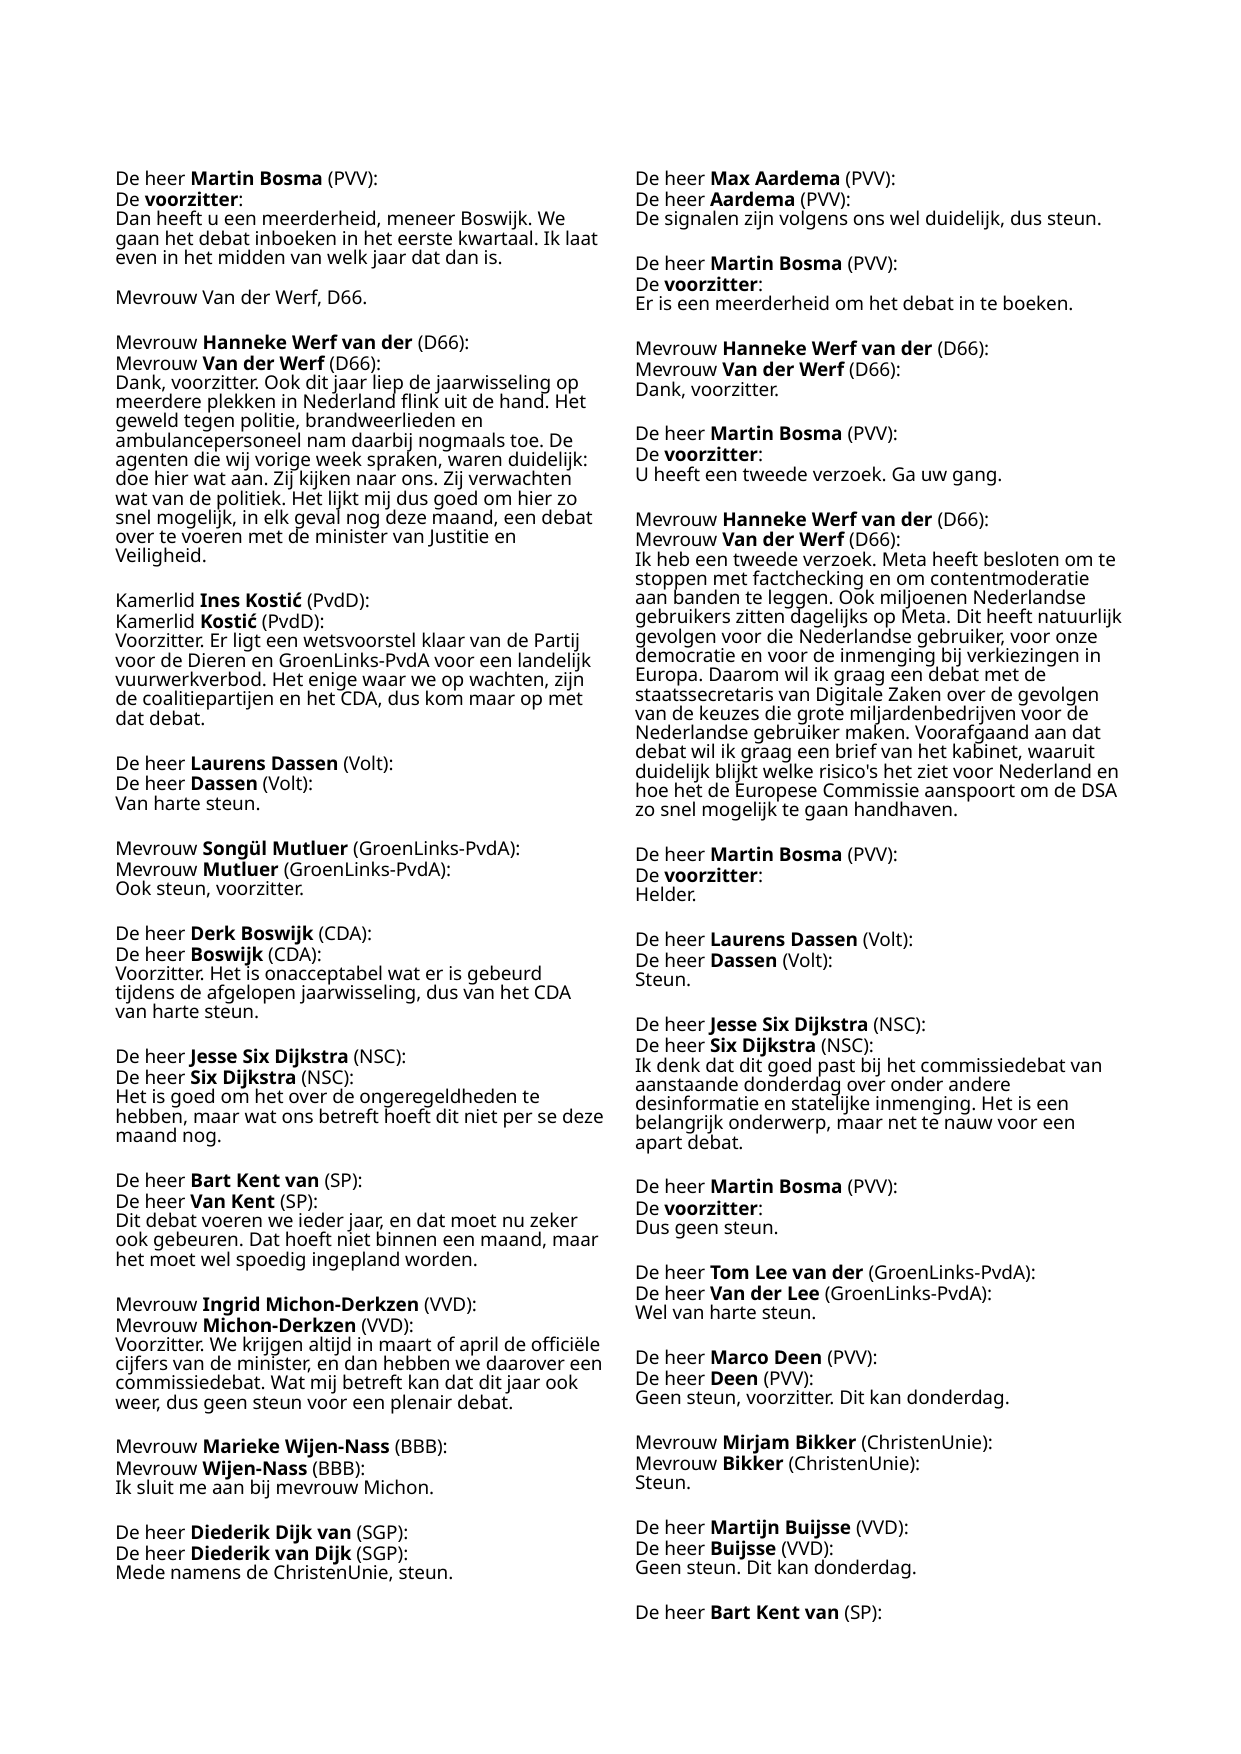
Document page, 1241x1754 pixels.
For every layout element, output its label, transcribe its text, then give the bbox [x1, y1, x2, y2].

text De heer Tom Lee van der (GroenLinks-PvdA): [635, 1259, 1125, 1284]
text De heer Boswijk (CDA): [115, 946, 605, 965]
text De heer Laurens Dassen (Volt): [635, 926, 1125, 952]
text De voorzitter: [635, 276, 1125, 295]
text De heer Martin Bosma (PVV): [635, 841, 1125, 867]
text De heer Six Dijkstra (NSC): [635, 1037, 1125, 1057]
text Kamerlid Kostić (PvdD): [115, 613, 605, 632]
text De heer Martijn Buijsse (VVD): [635, 1514, 1125, 1540]
text Dan heeft u een meerderheid, meneer Boswijk. We gaan het debat inboeken in het eerste kwartaal. Ik laat even in het midden van welk jaar dat dan is. [115, 210, 605, 268]
text De heer Jesse Six Dijkstra (NSC): [635, 1012, 1125, 1037]
text Voorzitter. We krijgen altijd in maart of april de officiële cijfers van de minister, en dan hebben we daarover een commissiedebat. Wat mij betreft kan dat dit jaar ook weer, dus geen steun voor een plenair debat. [115, 1336, 605, 1413]
text Mevrouw Van der Werf (D66): [635, 531, 1125, 551]
text De heer Diederik van Dijk (SGP): [115, 1544, 605, 1564]
text Geen steun. Dit kan donderdag. [635, 1559, 1125, 1578]
text Geen steun, voorzitter. Dit kan donderdag. [635, 1389, 1125, 1408]
text Dit debat voeren we ieder jaar, en dat moet nu zeker ook gebeuren. Dat hoeft niet binnen een maand, maar het moet wel spoedig ingepland worden. [115, 1212, 605, 1270]
text De heer Laurens Dassen (Volt): [115, 750, 605, 775]
text Mevrouw Ingrid Michon-Derkzen (VVD): [115, 1291, 605, 1317]
text Voorzitter. Het is onacceptabel wat er is gebeurd tijdens de afgelopen jaarwisseling, dus van het CDA van harte steun. [115, 965, 605, 1023]
text De heer Derk Boswijk (CDA): [115, 920, 605, 946]
text Mevrouw Van der Werf, D66. [115, 289, 605, 308]
text Mevrouw Hanneke Werf van der (D66): [115, 329, 605, 355]
text Ik denk dat dit goed past bij het commissiedebat van aanstaande donderdag over onder andere desinformatie en statelijke inmenging. Het is een belangrijk onderwerp, maar net te nauw voor een apart debat. [635, 1057, 1125, 1153]
text Wel van harte steun. [635, 1304, 1125, 1323]
text De heer Martin Bosma (PVV): [635, 1174, 1125, 1199]
text Mevrouw Marieke Wijen-Nass (BBB): [115, 1434, 605, 1459]
text De voorzitter: [115, 191, 605, 210]
text De heer Max Aardema (PVV): [635, 165, 1125, 191]
text De heer Van der Lee (GroenLinks-PvdA): [635, 1284, 1125, 1304]
text Mevrouw Van der Werf (D66): [115, 355, 605, 374]
text Ook steun, voorzitter. [115, 880, 605, 899]
text Voorzitter. Er ligt een wetsvoorstel klaar van de Partij voor de Dieren en GroenLinks-PvdA voor een landelijk vuurwerkverbod. Het enige waar we op wachten, zijn de coalitiepartijen en het CDA, dus kom maar op met dat debat. [115, 632, 605, 729]
text De heer Van Kent (SP): [115, 1193, 605, 1212]
text De voorzitter: [635, 446, 1125, 466]
text De heer Martin Bosma (PVV): [115, 165, 605, 191]
text Mevrouw Hanneke Werf van der (D66): [635, 336, 1125, 361]
text Dank, voorzitter. Ook dit jaar liep de jaarwisseling op meerdere plekken in Nederland flink uit de hand. Het geweld tegen politie, brandweerlieden en ambulancepersoneel nam daarbij nogmaals toe. De agenten die wij vorige week spraken, waren duidelijk: doe hier wat aan. Zij kijken naar ons. Zij verwachten wat van de politiek. Het lijkt mij dus goed om hier zo snel mogelijk, in elk geval nog deze maand, een debat over te voeren met de minister van Justitie en Veiligheid. [115, 374, 605, 567]
text De voorzitter: [635, 1199, 1125, 1219]
text Kamerlid Ines Kostić (PvdD): [115, 587, 605, 613]
text Er is een meerderheid om het debat in te boeken. [635, 295, 1125, 315]
text Helder. [635, 886, 1125, 906]
text De heer Jesse Six Dijkstra (NSC): [115, 1043, 605, 1069]
text De heer Diederik Dijk van (SGP): [115, 1519, 605, 1544]
text De signalen zijn volgens ons wel duidelijk, dus steun. [635, 210, 1125, 229]
text Dank, voorzitter. [635, 381, 1125, 400]
text De heer Deen (PVV): [635, 1370, 1125, 1389]
text Mevrouw Michon-Derkzen (VVD): [115, 1317, 605, 1336]
text Mevrouw Bikker (ChristenUnie): [635, 1455, 1125, 1474]
text Ik sluit me aan bij mevrouw Michon. [115, 1479, 605, 1498]
text Mevrouw Mutluer (GroenLinks-PvdA): [115, 861, 605, 880]
text De heer Martin Bosma (PVV): [635, 421, 1125, 446]
text De heer Bart Kent van (SP): [635, 1599, 1125, 1625]
text Mevrouw Wijen-Nass (BBB): [115, 1459, 605, 1479]
text De heer Marco Deen (PVV): [635, 1344, 1125, 1370]
text Mevrouw Hanneke Werf van der (D66): [635, 506, 1125, 531]
text Steun. [635, 971, 1125, 991]
text De voorzitter: [635, 867, 1125, 886]
text Van harte steun. [115, 795, 605, 814]
text Mevrouw Songül Mutluer (GroenLinks-PvdA): [115, 835, 605, 861]
text De heer Six Dijkstra (NSC): [115, 1069, 605, 1088]
text De heer Buijsse (VVD): [635, 1540, 1125, 1559]
text Het is goed om het over de ongeregeldheden te hebben, maar wat ons betreft hoeft dit niet per se deze maand nog. [115, 1088, 605, 1146]
text Mede namens de ChristenUnie, steun. [115, 1564, 605, 1583]
text De heer Martin Bosma (PVV): [635, 250, 1125, 276]
text De heer Dassen (Volt): [115, 775, 605, 795]
text De heer Bart Kent van (SP): [115, 1167, 605, 1193]
text Mevrouw Van der Werf (D66): [635, 361, 1125, 381]
text Ik heb een tweede verzoek. Meta heeft besloten om te stoppen met factchecking en om contentmoderatie aan banden te leggen. Ook miljoenen Nederlandse gebruikers zitten dagelijks op Meta. Dit heeft natuurlijk gevolgen voor die Nederlandse gebruiker, voor onze democratie en voor de inmenging bij verkiezingen in Europa. Daarom wil ik graag een debat met de staatssecretaris van Digitale Zaken over de gevolgen van de keuzes die grote miljardenbedrijven voor de Nederlandse gebruiker maken. Voorafgaand aan dat debat wil ik graag een brief van het kabinet, waaruit duidelijk blijkt welke risico's het ziet voor Nederland en hoe het de Europese Commissie aanspoort om de DSA zo snel mogelijk te gaan handhaven. [635, 551, 1125, 821]
text De heer Dassen (Volt): [635, 952, 1125, 971]
text De heer Aardema (PVV): [635, 191, 1125, 210]
text Steun. [635, 1474, 1125, 1493]
text U heeft een tweede verzoek. Ga uw gang. [635, 466, 1125, 485]
text Dus geen steun. [635, 1219, 1125, 1238]
text Mevrouw Mirjam Bikker (ChristenUnie): [635, 1429, 1125, 1455]
